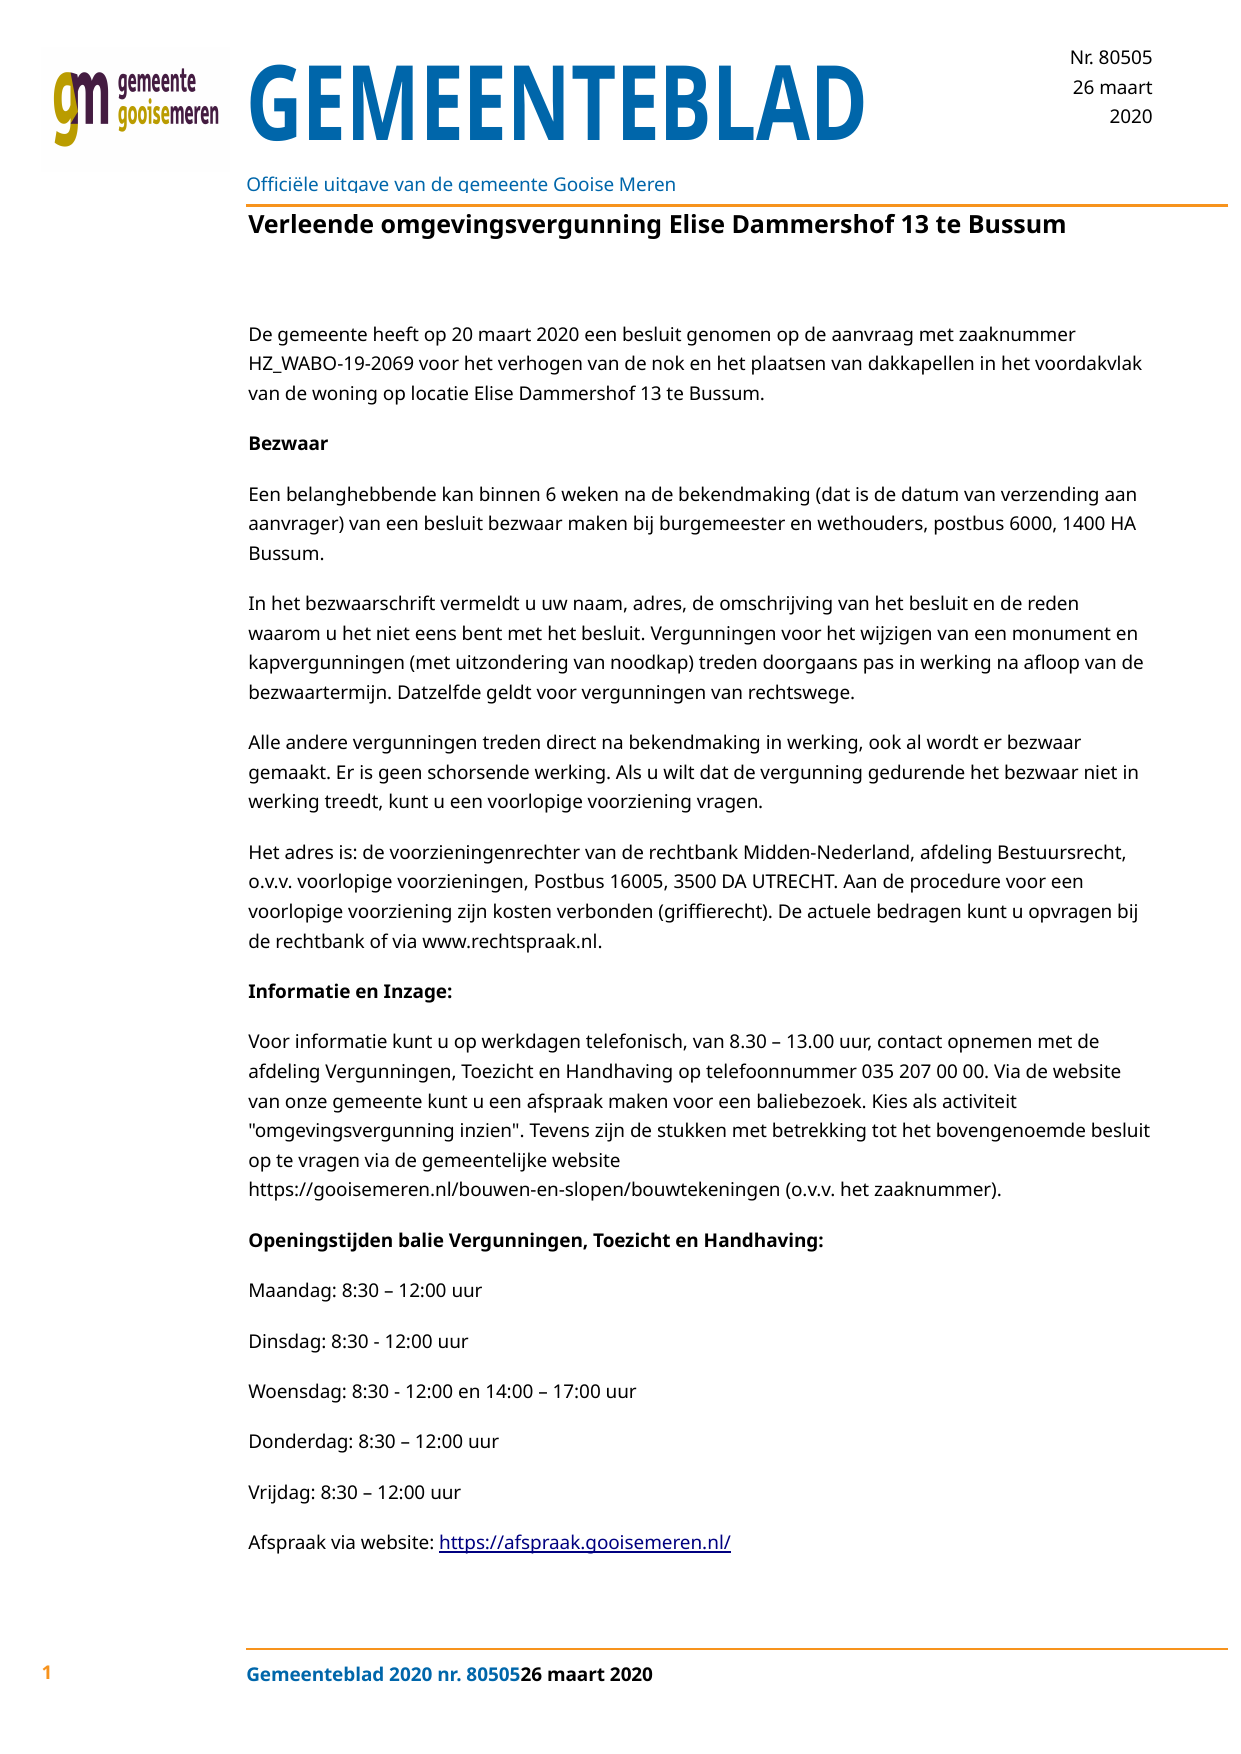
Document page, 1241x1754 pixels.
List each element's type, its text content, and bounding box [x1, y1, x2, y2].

text Vrijdag: 8:30 – 12:00 uur [248, 1479, 1152, 1505]
text Openingstijden balie Vergunningen, Toezicht en Handhaving: [248, 1227, 1152, 1253]
text In het bezwaarschrift vermeldt u uw naam, adres, de omschrijving van het besluit en de reden waarom u het niet eens bent met het besluit. Vergunningen voor het wijzigen van een monument en kapvergunningen (met uitzondering van noodkap) treden doorgaans pas in werking na afloop van de bezwaartermijn. Datzelfde geldt voor vergunningen van rechtswege. [248, 590, 1152, 705]
text Woensdag: 8:30 - 12:00 en 14:00 – 17:00 uur [248, 1378, 1152, 1404]
text Verleende omgevingsvergunning Elise Dammershof 13 te Bussum [248, 207, 1152, 241]
text Informatie en Inzage: [248, 978, 1152, 1004]
text De gemeente heeft op 20 maart 2020 een besluit genomen op de aanvraag met zaaknummer HZ_WABO-19-2069 voor het verhogen van de nok en het plaatsen van dakkapellen in het voordakvlak van de woning op locatie Elise Dammershof 13 te Bussum. [248, 321, 1152, 406]
text Afspraak via website: https://afspraak.gooisemeren.nl/ [248, 1529, 1152, 1555]
text Dinsdag: 8:30 - 12:00 uur [248, 1328, 1152, 1353]
picture [41, 47, 231, 172]
text Bezwaar [248, 430, 1152, 456]
text Een belanghebbende kan binnen 6 weken na de bekendmaking (dat is de datum van verzending aan aanvrager) van een besluit bezwaar maken bij burgemeester en wethouders, postbus 6000, 1400 HA Bussum. [248, 481, 1152, 566]
text Maandag: 8:30 – 12:00 uur [248, 1277, 1152, 1303]
text Het adres is: de voorzieningenrechter van de rechtbank Midden-Nederland, afdeling Bestuursrecht, o.v.v. voorlopige voorzieningen, Postbus 16005, 3500 DA UTRECHT. Aan de procedure voor een voorlopige voorziening zijn kosten verbonden (griffierecht). De actuele bedragen kunt u opvragen bij de rechtbank of via www.rechtspraak.nl. [248, 839, 1152, 953]
text Voor informatie kunt u op werkdagen telefonisch, van 8.30 – 13.00 uur, contact opnemen met de afdeling Vergunningen, Toezicht en Handhaving op telefoonnummer 035 207 00 00. Via de website van onze gemeente kunt u een afspraak maken voor een baliebezoek. Kies als activiteit "omgevingsvergunning inzien". Tevens zijn de stukken met betrekking tot het bovengenoemde besluit op te vragen via de gemeentelijke website https://gooisemeren.nl/bouwen-en-slopen/bouwtekeningen (o.v.v. het zaaknummer). [248, 1029, 1152, 1202]
text Donderdag: 8:30 – 12:00 uur [248, 1429, 1152, 1454]
text Alle andere vergunningen treden direct na bekendmaking in werking, ook al wordt er bezwaar gemaakt. Er is geen schorsende werking. Als u wilt dat de vergunning gedurende het bezwaar niet in werking treedt, kunt u een voorlopige voorziening vragen. [248, 729, 1152, 814]
